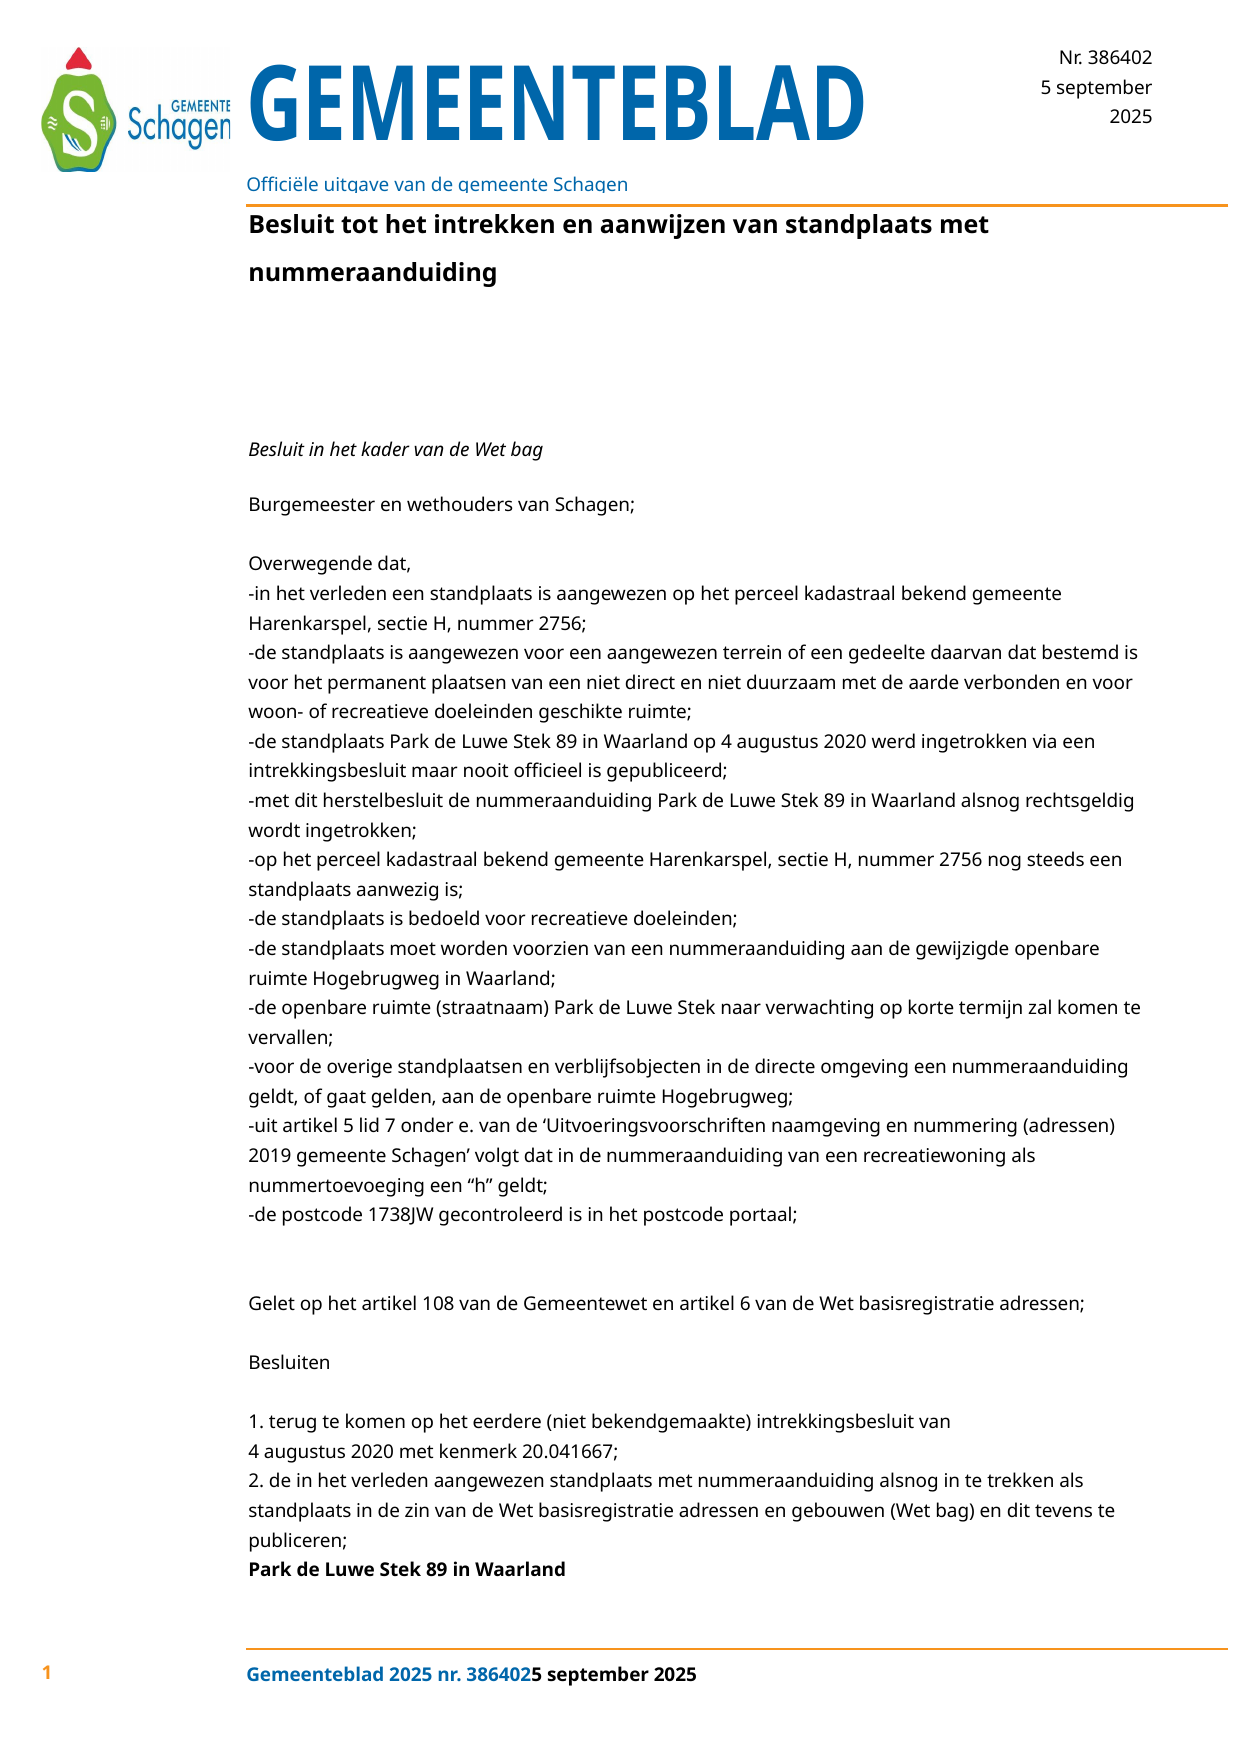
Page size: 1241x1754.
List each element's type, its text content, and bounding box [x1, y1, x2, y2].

text 4 augustus 2020 met kenmerk 20.041667; [248, 1438, 1152, 1464]
text -de postcode 1738JW gecontroleerd is in het postcode portaal; [248, 1201, 1152, 1227]
text -in het verleden een standplaats is aangewezen op het perceel kadastraal bekend gemeente Harenkarspel, sectie H, nummer 2756; [248, 580, 1152, 635]
text Besluiten [248, 1349, 1152, 1375]
text -op het perceel kadastraal bekend gemeente Harenkarspel, sectie H, nummer 2756 nog steeds een standplaats aanwezig is; [248, 846, 1152, 902]
text -de standplaats is bedoeld voor recreatieve doeleinden; [248, 906, 1152, 931]
text -de openbare ruimte (straatnaam) Park de Luwe Stek naar verwachting op korte termijn zal komen te vervallen; [248, 994, 1152, 1049]
text -met dit herstelbesluit de nummeraanduiding Park de Luwe Stek 89 in Waarland alsnog rechtsgeldig wordt ingetrokken; [248, 787, 1152, 842]
text -uit artikel 5 lid 7 onder e. van de ‘Uitvoeringsvoorschriften naamgeving en nummering (adressen) 2019 gemeente Schagen’ volgt dat in de nummeraanduiding van een recreatiewoning als nummertoevoeging een “h” geldt; [248, 1113, 1152, 1197]
text Burgemeester en wethouders van Schagen; [248, 491, 1152, 517]
text -de standplaats is aangewezen voor een aangewezen terrein of een gedeelte daarvan dat bestemd is voor het permanent plaatsen van een niet direct en niet duurzaam met de aarde verbonden en voor woon- of recreatieve doeleinden geschikte ruimte; [248, 639, 1152, 724]
picture [41, 47, 231, 172]
text Besluit in het kader van de Wet bag [248, 436, 1152, 462]
text Park de Luwe Stek 89 in Waarland [248, 1556, 1152, 1582]
text 1. terug te komen op het eerdere (niet bekendgemaakte) intrekkingsbesluit van [248, 1408, 1152, 1434]
text Overwegende dat, [248, 551, 1152, 576]
text -de standplaats Park de Luwe Stek 89 in Waarland op 4 augustus 2020 werd ingetrokken via een intrekkingsbesluit maar nooit officieel is gepubliceerd; [248, 728, 1152, 783]
text -voor de overige standplaatsen en verblijfsobjecten in de directe omgeving een nummeraanduiding geldt, of gaat gelden, aan de openbare ruimte Hogebrugweg; [248, 1053, 1152, 1109]
text 2. de in het verleden aangewezen standplaats met nummeraanduiding alsnog in te trekken als standplaats in de zin van de Wet basisregistratie adressen en gebouwen (Wet bag) en dit tevens te publiceren; [248, 1468, 1152, 1552]
text -de standplaats moet worden voorzien van een nummeraanduiding aan de gewijzigde openbare ruimte Hogebrugweg in Waarland; [248, 935, 1152, 990]
text Gelet op het artikel 108 van de Gemeentewet en artikel 6 van de Wet basisregistratie adressen; [248, 1290, 1152, 1316]
text Besluit tot het intrekken en aanwijzen van standplaats met nummeraanduiding [248, 207, 1152, 288]
